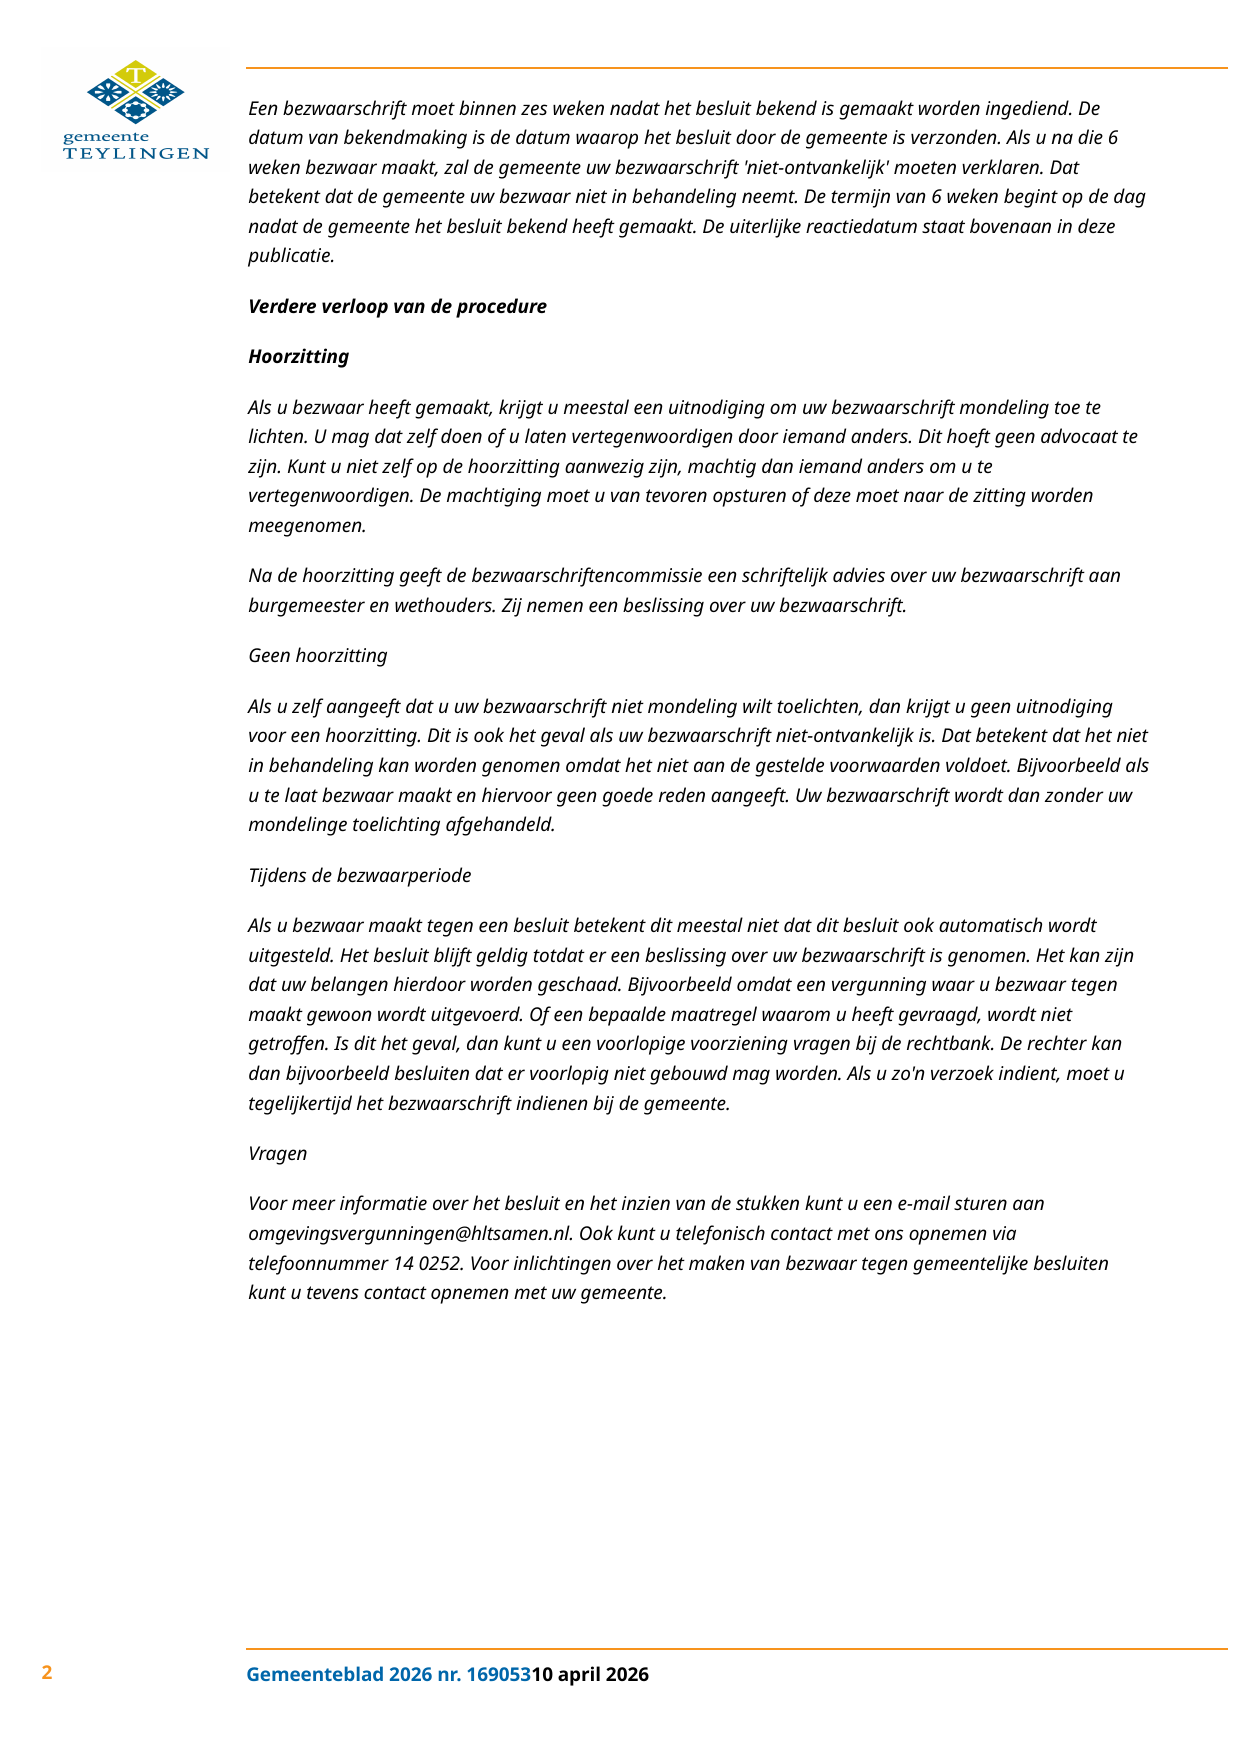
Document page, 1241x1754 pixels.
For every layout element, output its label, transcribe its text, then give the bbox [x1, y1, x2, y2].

text Als u bezwaar maakt tegen een besluit betekent dit meestal niet dat dit besluit ook automatisch wordt uitgesteld. Het besluit blijft geldig totdat er een beslissing over uw bezwaarschrift is genomen. Het kan zijn dat uw belangen hierdoor worden geschaad. Bijvoorbeeld omdat een vergunning waar u bezwaar tegen maakt gewoon wordt uitgevoerd. Of een bepaalde maatregel waarom u heeft gevraagd, wordt niet getroffen. Is dit het geval, dan kunt u een voorlopige voorziening vragen bij de rechtbank. De rechter kan dan bijvoorbeeld besluiten dat er voorlopig niet gebouwd mag worden. Als u zo'n verzoek indient, moet u tegelijkertijd het bezwaarschrift indienen bij de gemeente. [248, 912, 1152, 1116]
text Na de hoorzitting geeft de bezwaarschriftencommissie een schriftelijk advies over uw bezwaarschrift aan burgemeester en wethouders. Zij nemen een beslissing over uw bezwaarschrift. [248, 563, 1152, 618]
text Als u zelf aangeeft dat u uw bezwaarschrift niet mondeling wilt toelichten, dan krijgt u geen uitnodiging voor een hoorzitting. Dit is ook het geval als uw bezwaarschrift niet-ontvankelijk is. Dat betekent dat het niet in behandeling kan worden genomen omdat het niet aan de gestelde voorwaarden voldoet. Bijvoorbeeld als u te laat bezwaar maakt en hiervoor geen goede reden aangeeft. Uw bezwaarschrift wordt dan zonder uw mondelinge toelichting afgehandeld. [248, 693, 1152, 837]
text Als u bezwaar heeft gemaakt, krijgt u meestal een uitnodiging om uw bezwaarschrift mondeling toe te lichten. U mag dat zelf doen of u laten vertegenwoordigen door iemand anders. Dit hoeft geen advocaat te zijn. Kunt u niet zelf op de hoorzitting aanwezig zijn, machtig dan iemand anders om u te vertegenwoordigen. De machtiging moet u van tevoren opsturen of deze moet naar de zitting worden meegenomen. [248, 394, 1152, 538]
text Hoorzitting [248, 343, 1152, 369]
text Verdere verloop van de procedure [248, 293, 1152, 319]
text Tijdens de bezwaarperiode [248, 862, 1152, 888]
text Een bezwaarschrift moet binnen zes weken nadat het besluit bekend is gemaakt worden ingediend. De datum van bekendmaking is de datum waarop het besluit door de gemeente is verzonden. Als u na die 6 weken bezwaar maakt, zal de gemeente uw bezwaarschrift 'niet-ontvankelijk' moeten verklaren. Dat betekent dat de gemeente uw bezwaar niet in behandeling neemt. De termijn van 6 weken begint op de dag nadat de gemeente het besluit bekend heeft gemaakt. De uiterlijke reactiedatum staat bovenaan in deze publicatie. [248, 95, 1152, 268]
picture [41, 47, 231, 172]
text Voor meer informatie over het besluit en het inzien van de stukken kunt u een e-mail sturen aan omgevingsvergunningen@hltsamen.nl. Ook kunt u telefonisch contact met ons opnemen via telefoonnummer 14 0252. Voor inlichtingen over het maken van bezwaar tegen gemeentelijke besluiten kunt u tevens contact opnemen met uw gemeente. [248, 1191, 1152, 1305]
text Vragen [248, 1140, 1152, 1166]
text Geen hoorzitting [248, 643, 1152, 668]
